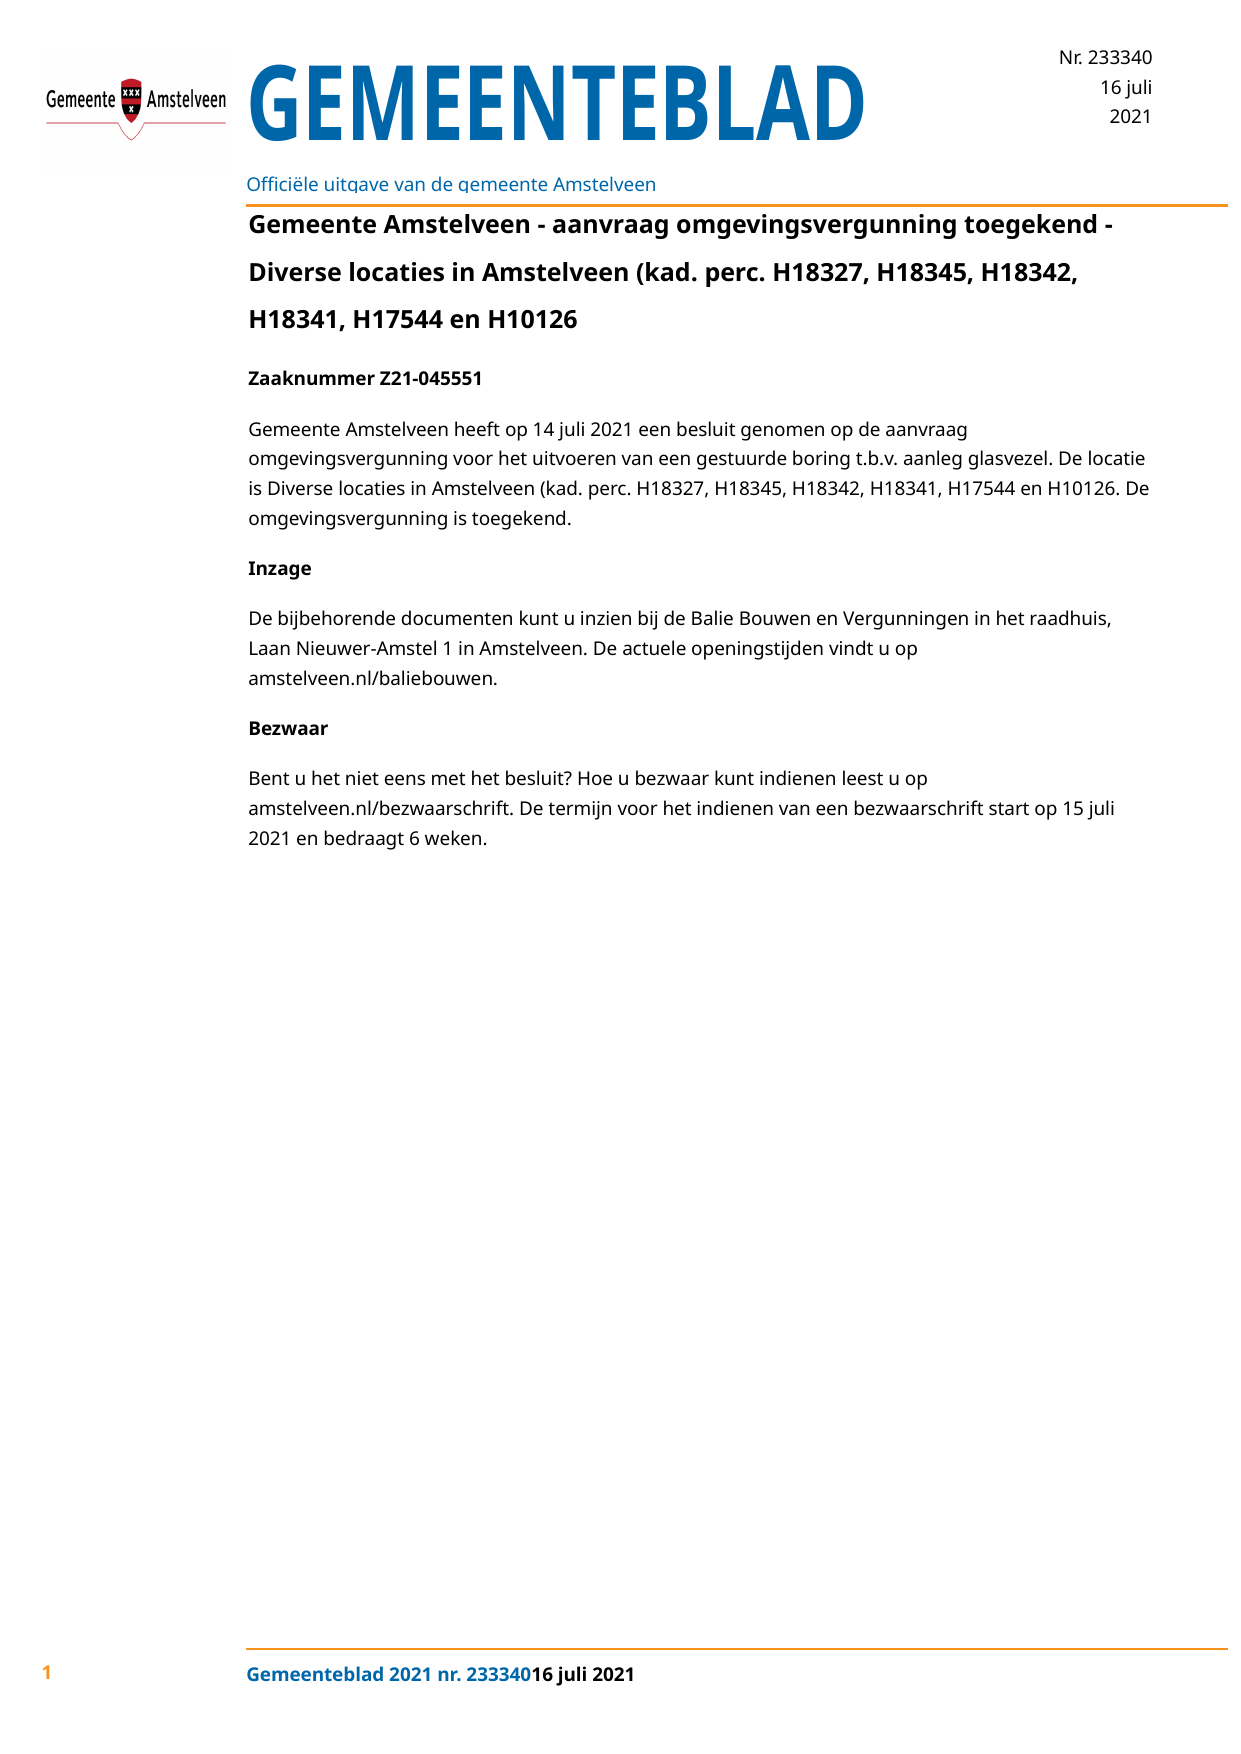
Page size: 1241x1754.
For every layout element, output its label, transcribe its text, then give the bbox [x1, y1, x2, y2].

text Zaaknummer Z21-045551 [248, 366, 1152, 391]
text Inzage [248, 555, 1152, 581]
text Bezwaar [248, 715, 1152, 741]
text Gemeente Amstelveen heeft op 14 juli 2021 een besluit genomen op de aanvraag omgevingsvergunning voor het uitvoeren van een gestuurde boring t.b.v. aanleg glasvezel. De locatie is Diverse locaties in Amstelveen (kad. perc. H18327, H18345, H18342, H18341, H17544 en H10126. De omgevingsvergunning is toegekend. [248, 416, 1152, 530]
text Bent u het niet eens met het besluit? Hoe u bezwaar kunt indienen leest u op amstelveen.nl/bezwaarschrift. De termijn voor het indienen van een bezwaarschrift start op 15 juli 2021 en bedraagt 6 weken. [248, 766, 1152, 850]
text Gemeente Amstelveen - aanvraag omgevingsvergunning toegekend - Diverse locaties in Amstelveen (kad. perc. H18327, H18345, H18342, H18341, H17544 en H10126 [248, 207, 1152, 336]
text De bijbehorende documenten kunt u inzien bij de Balie Bouwen en Vergunningen in het raadhuis, Laan Nieuwer-Amstel 1 in Amstelveen. De actuele openingstijden vindt u op amstelveen.nl/baliebouwen. [248, 606, 1152, 690]
picture [41, 47, 231, 172]
